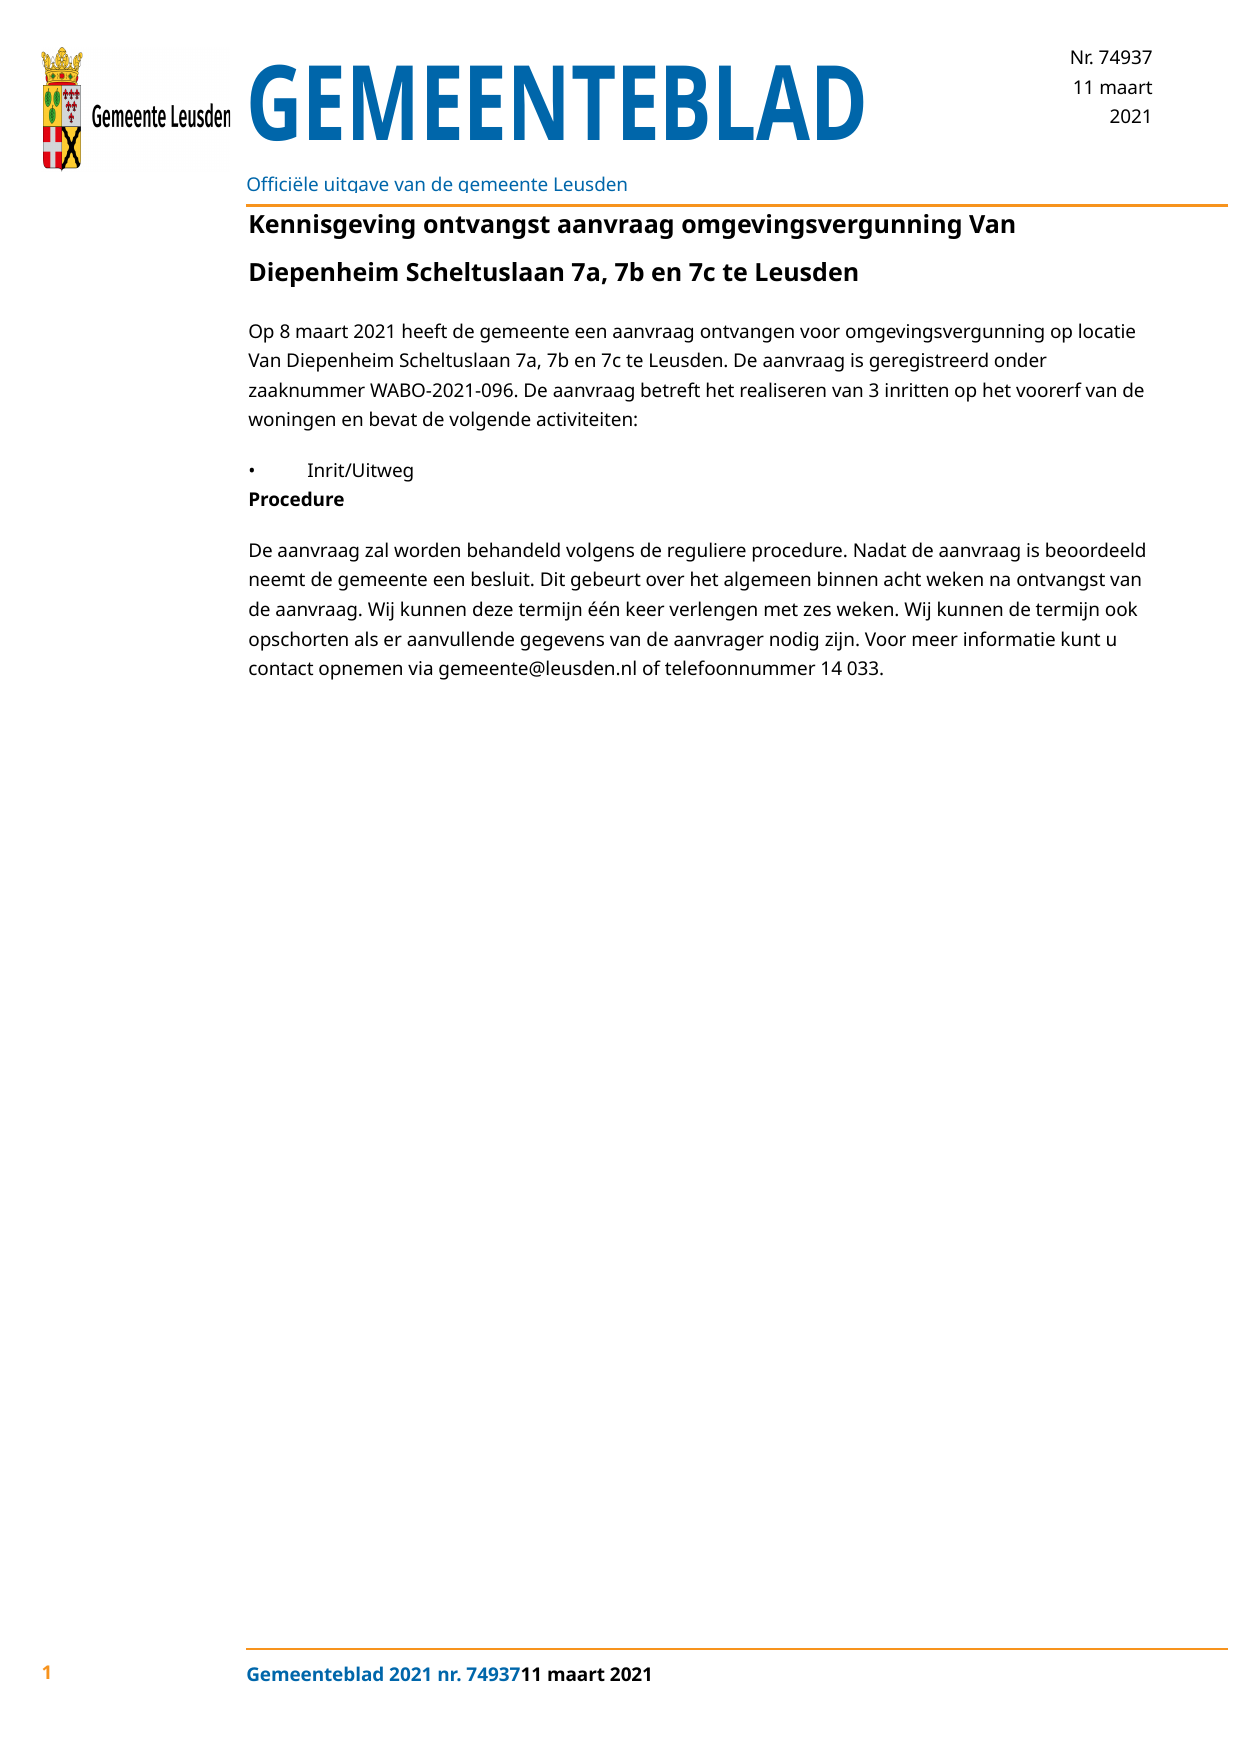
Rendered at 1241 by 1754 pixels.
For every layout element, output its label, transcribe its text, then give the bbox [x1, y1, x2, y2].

text Procedure [248, 487, 1152, 512]
text De aanvraag zal worden behandeld volgens de reguliere procedure. Nadat de aanvraag is beoordeeld neemt de gemeente een besluit. Dit gebeurt over het algemeen binnen acht weken na ontvangst van de aanvraag. Wij kunnen deze termijn één keer verlengen met zes weken. Wij kunnen de termijn ook opschorten als er aanvullende gegevens van de aanvrager nodig zijn. Voor meer informatie kunt u contact opnemen via gemeente@leusden.nl of telefoonnummer 14 033. [248, 537, 1152, 681]
list Inrit/Uitweg [248, 457, 1152, 483]
picture [41, 47, 231, 172]
text Kennisgeving ontvangst aanvraag omgevingsvergunning Van Diepenheim Scheltuslaan 7a, 7b en 7c te Leusden [248, 207, 1152, 288]
text Op 8 maart 2021 heeft de gemeente een aanvraag ontvangen voor omgevingsvergunning op locatie Van Diepenheim Scheltuslaan 7a, 7b en 7c te Leusden. De aanvraag is geregistreerd onder zaaknummer WABO-2021-096. De aanvraag betreft het realiseren van 3 inritten op het voorerf van de woningen en bevat de volgende activiteiten: [248, 318, 1152, 432]
